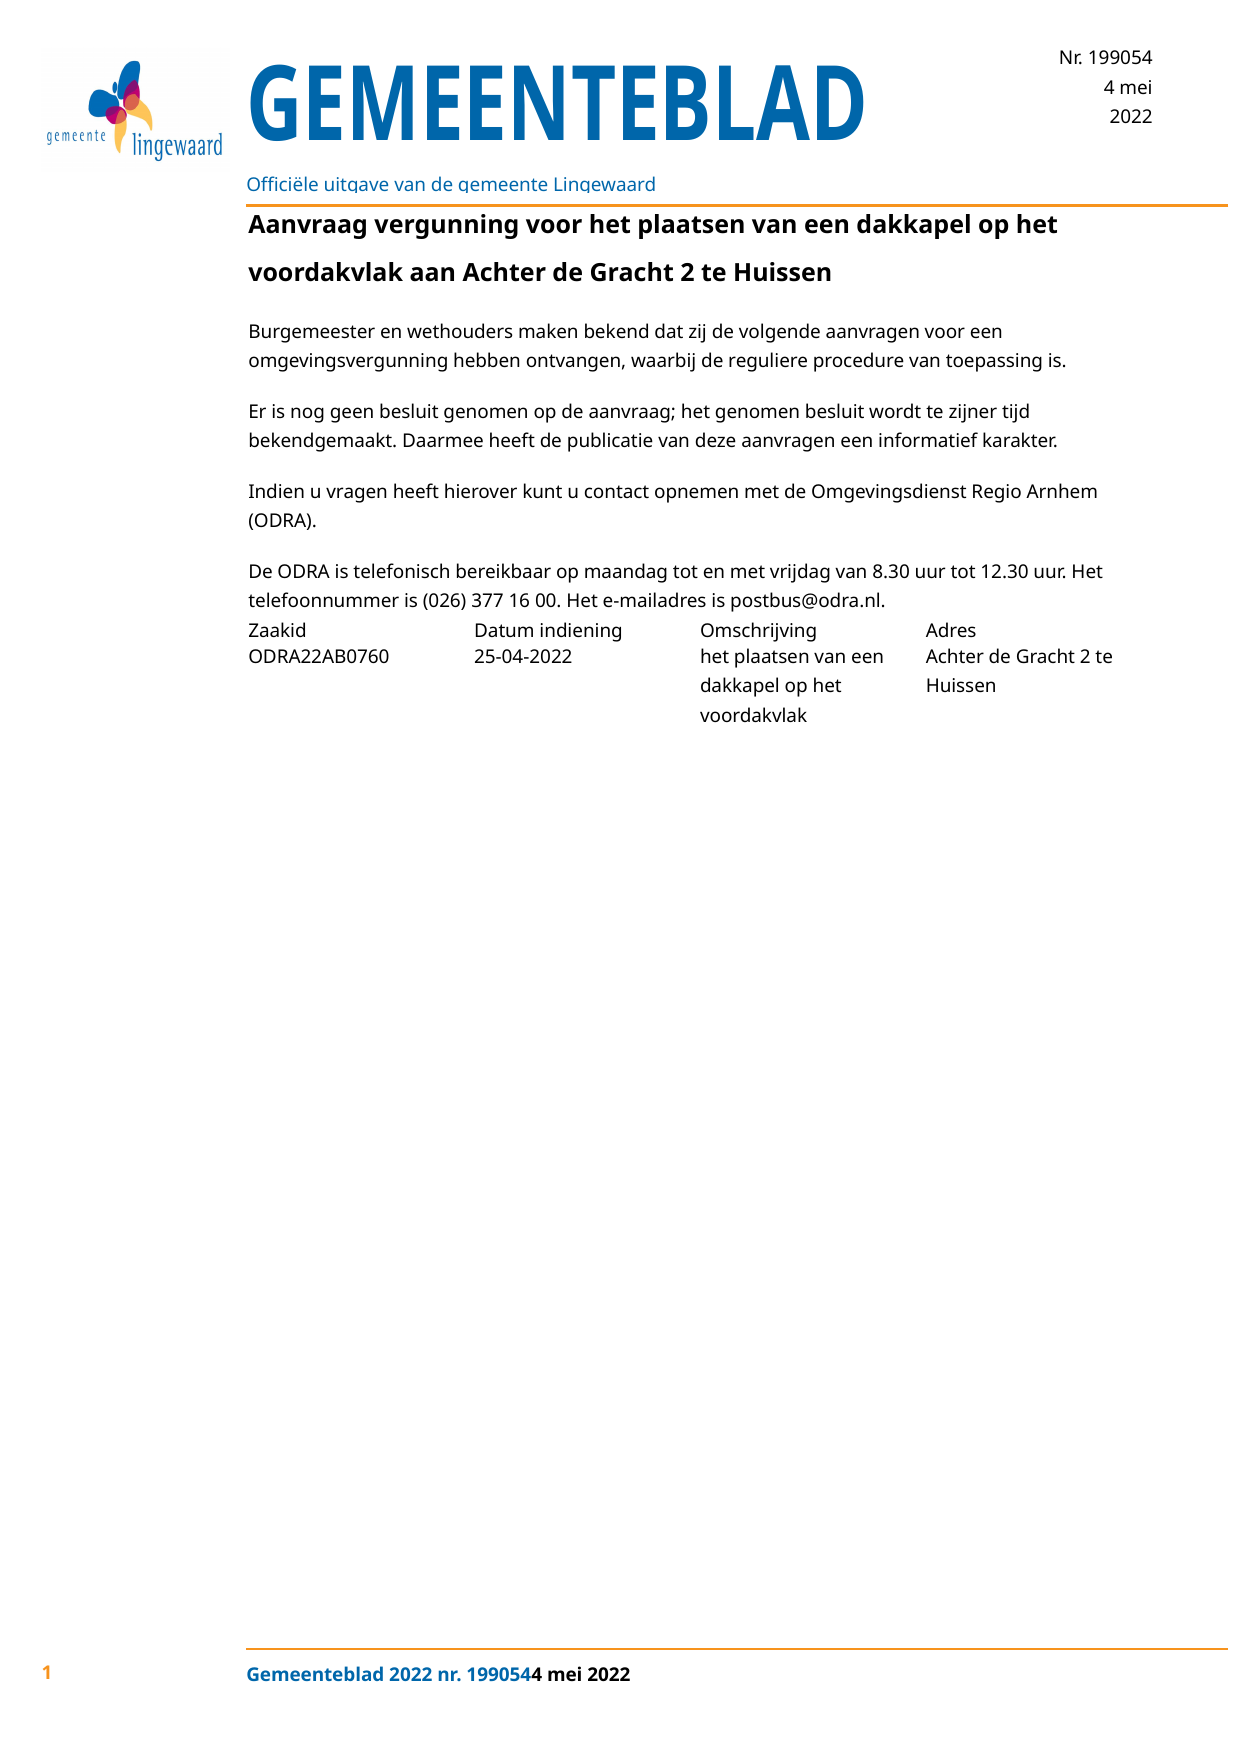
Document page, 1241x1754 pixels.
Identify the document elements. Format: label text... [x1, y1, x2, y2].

table_cell 25-04-2022 [474, 643, 700, 728]
table_header Omschrijving [700, 617, 926, 643]
table_cell Achter de Gracht 2 te Huissen [926, 643, 1152, 728]
text Aanvraag vergunning voor het plaatsen van een dakkapel op het voordakvlak aan Achter de Gracht 2 te Huissen [248, 207, 1152, 288]
picture [41, 47, 231, 172]
table_cell het plaatsen van een dakkapel op het voordakvlak [700, 643, 926, 728]
text Indien u vragen heeft hierover kunt u contact opnemen met de Omgevingsdienst Regio Arnhem (ODRA). [248, 478, 1152, 533]
text Burgemeester en wethouders maken bekend dat zij de volgende aanvragen voor een omgevingsvergunning hebben ontvangen, waarbij de reguliere procedure van toepassing is. [248, 318, 1152, 373]
table_header Adres [926, 617, 1152, 643]
table_cell ODRA22AB0760 [248, 643, 474, 728]
table_header Zaakid [248, 617, 474, 643]
text Er is nog geen besluit genomen op de aanvraag; het genomen besluit wordt te zijner tijd bekendgemaakt. Daarmee heeft de publicatie van deze aanvragen een informatief karakter. [248, 398, 1152, 453]
table_header Datum indiening [474, 617, 700, 643]
text De ODRA is telefonisch bereikbaar op maandag tot en met vrijdag van 8.30 uur tot 12.30 uur. Het telefoonnummer is (026) 377 16 00. Het e-mailadres is postbus@odra.nl. [248, 558, 1152, 613]
